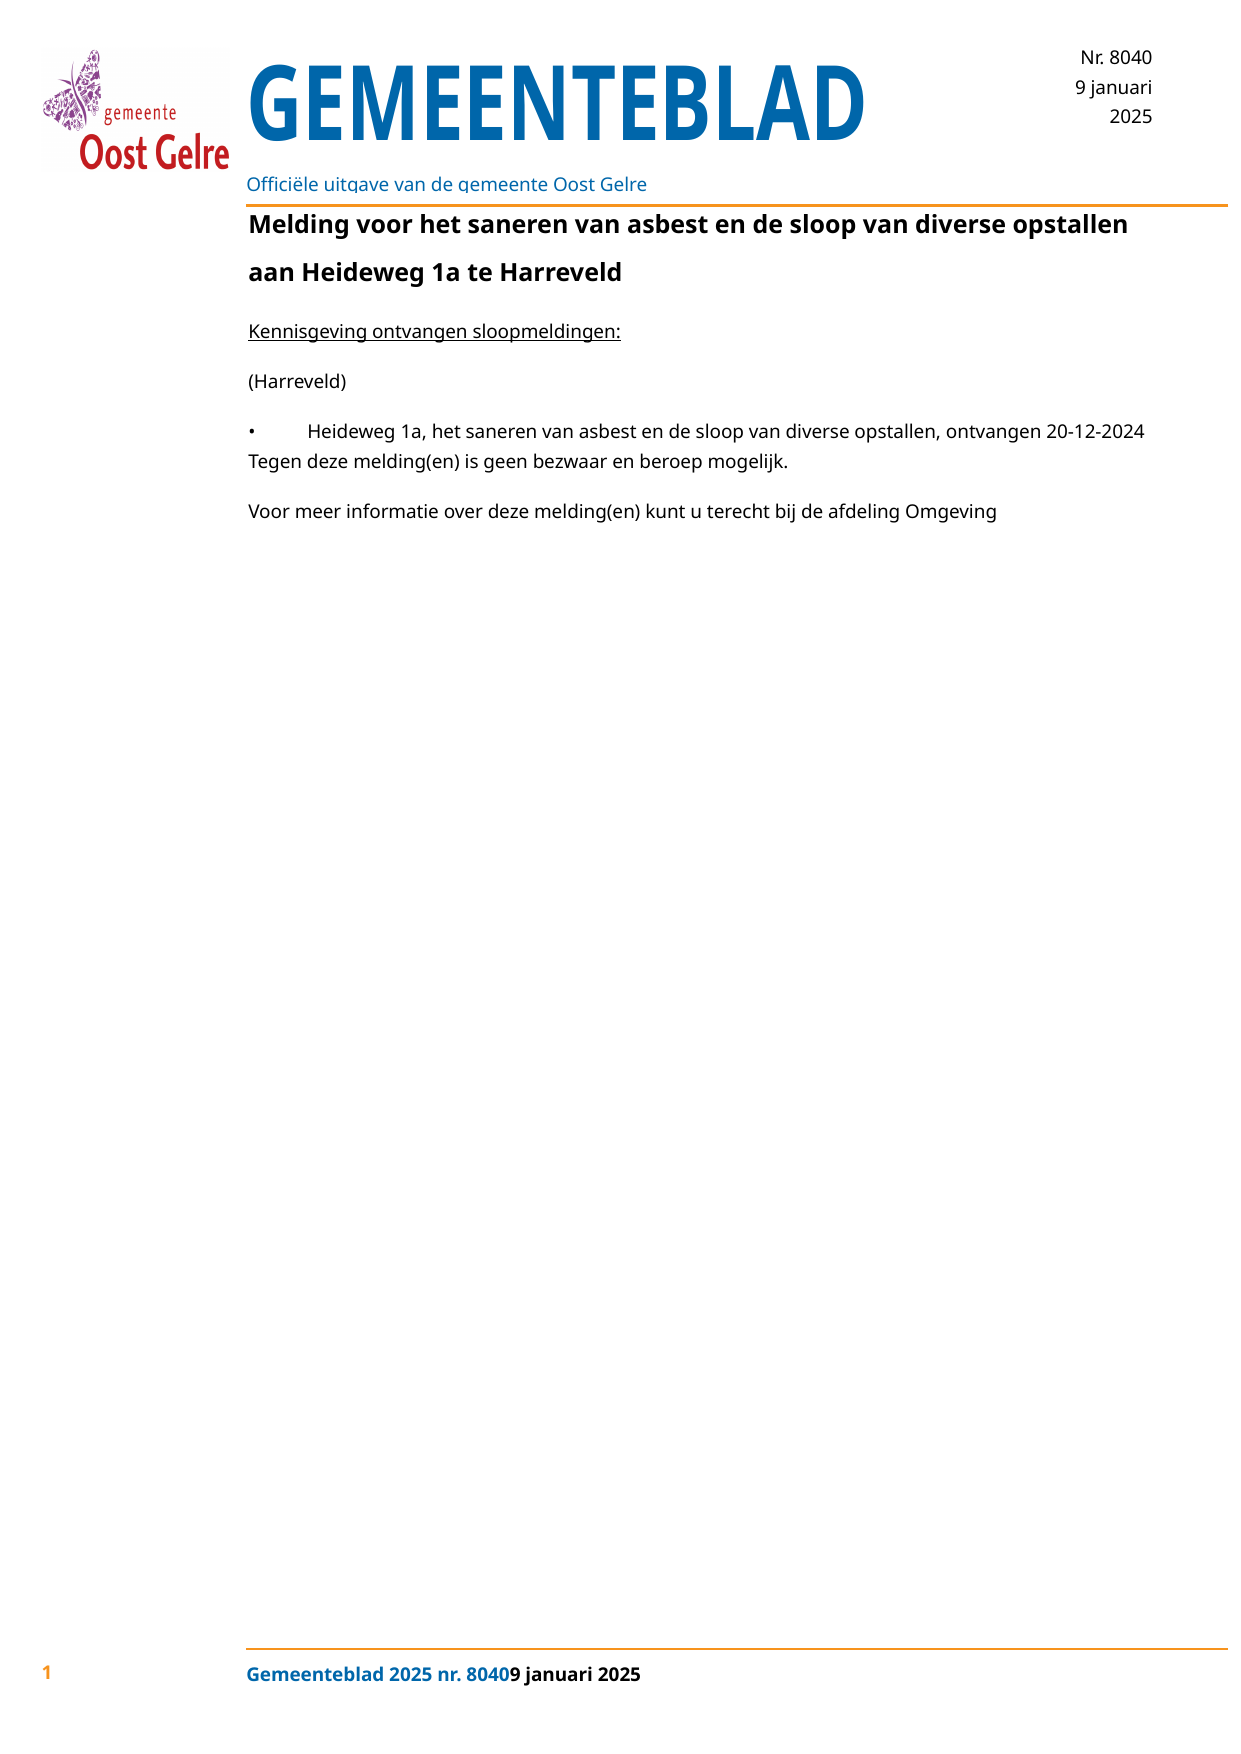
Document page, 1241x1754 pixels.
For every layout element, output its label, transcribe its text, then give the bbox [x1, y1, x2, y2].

text Voor meer informatie over deze melding(en) kunt u terecht bij de afdeling Omgeving [248, 499, 1152, 524]
picture [41, 47, 231, 172]
text (Harreveld) [248, 368, 1152, 394]
list Heideweg 1a, het saneren van asbest en de sloop van diverse opstallen, ontvangen 20-12-2024 [248, 419, 1152, 444]
text Tegen deze melding(en) is geen bezwaar en beroep mogelijk. [248, 448, 1152, 474]
text Kennisgeving ontvangen sloopmeldingen: [248, 318, 1152, 344]
text Melding voor het saneren van asbest en de sloop van diverse opstallen aan Heideweg 1a te Harreveld [248, 207, 1152, 288]
